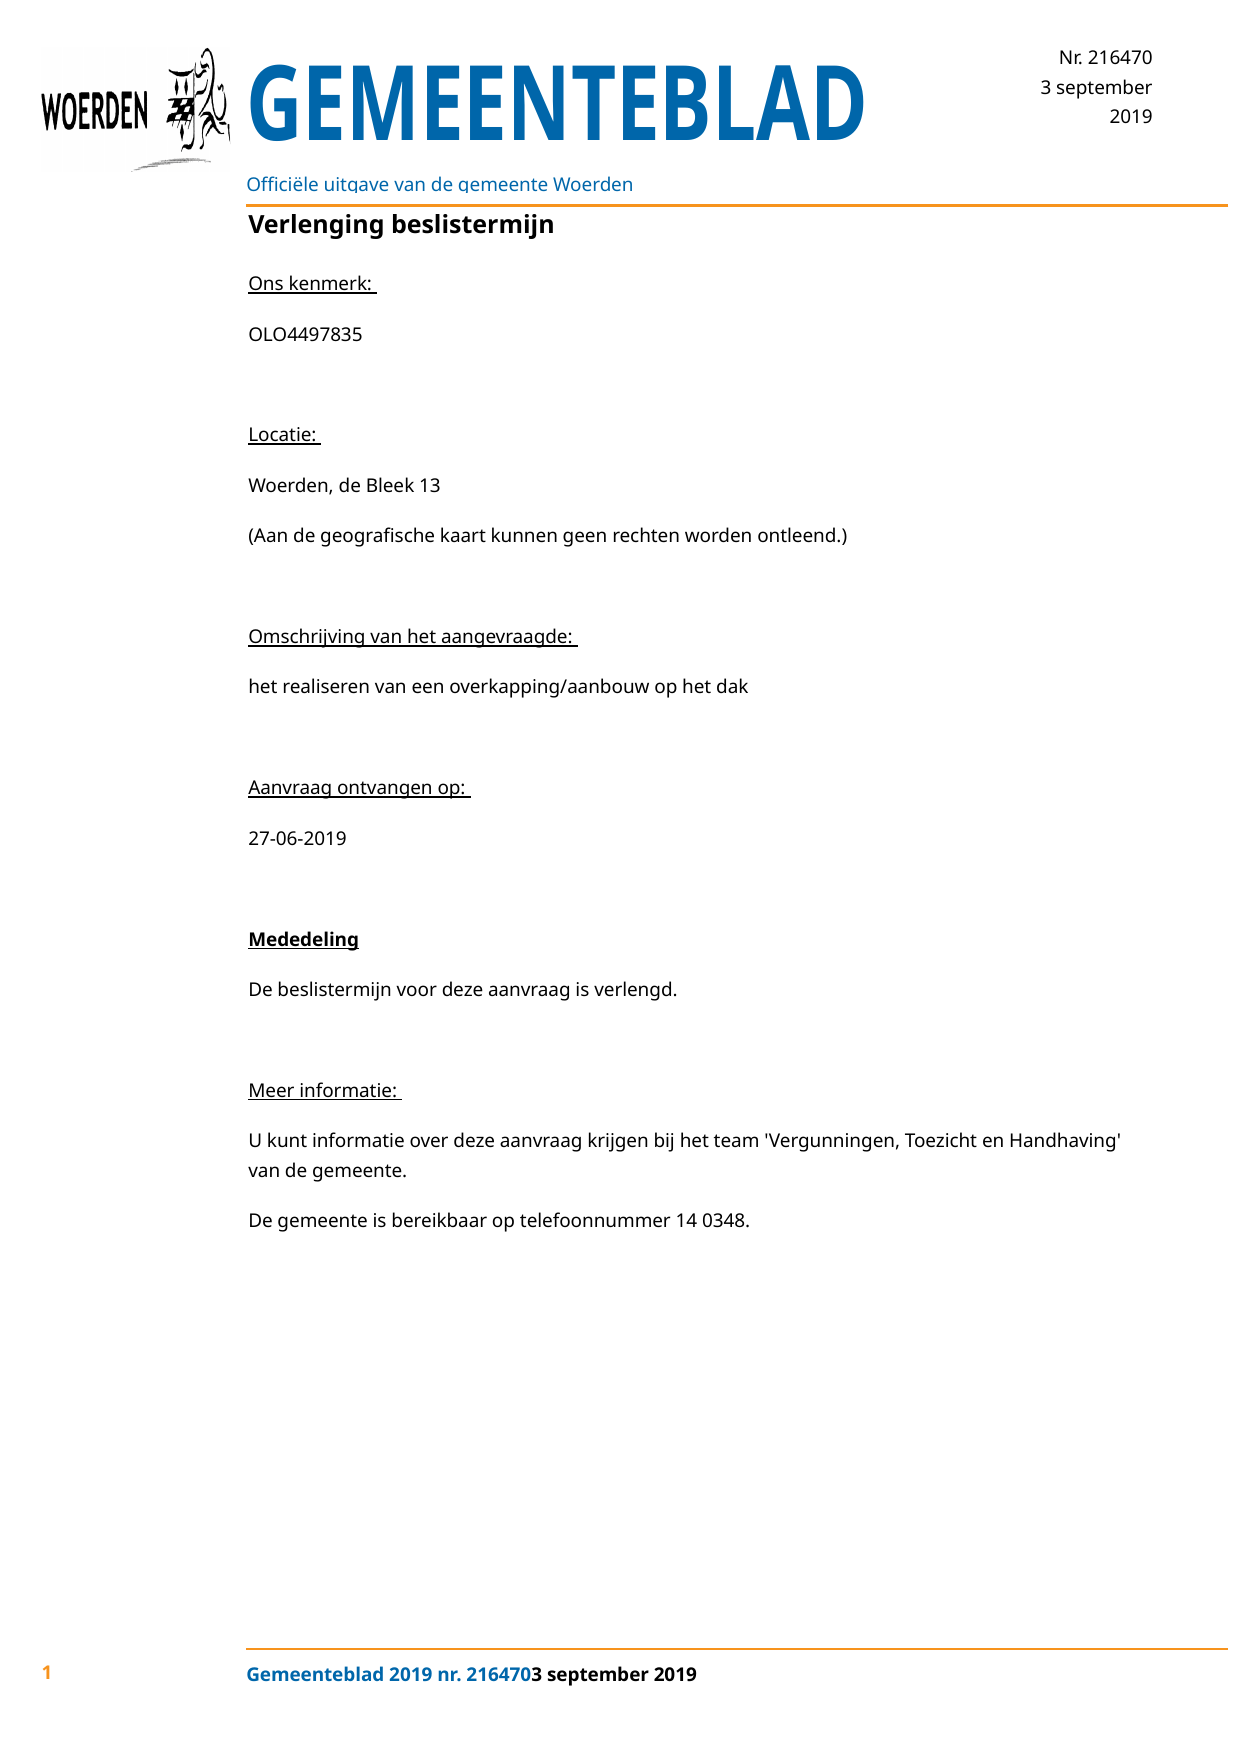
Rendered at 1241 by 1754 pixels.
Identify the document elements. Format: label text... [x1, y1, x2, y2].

text het realiseren van een overkapping/aanbouw op het dak [248, 674, 1152, 699]
text 27-06-2019 [248, 825, 1152, 851]
text De gemeente is bereikbaar op telefoonnummer 14 0348. [248, 1207, 1152, 1233]
text Mededeling [248, 926, 1152, 951]
text Meer informatie: [248, 1077, 1152, 1103]
text Ons kenmerk: [248, 270, 1152, 296]
text Aanvraag ontvangen op: [248, 774, 1152, 800]
text Locatie: [248, 422, 1152, 447]
text U kunt informatie over deze aanvraag krijgen bij het team 'Vergunningen, Toezicht en Handhaving' van de gemeente. [248, 1127, 1152, 1183]
text De beslistermijn voor deze aanvraag is verlengd. [248, 976, 1152, 1002]
picture [41, 47, 231, 172]
text OLO4497835 [248, 321, 1152, 346]
text Woerden, de Bleek 13 [248, 472, 1152, 498]
text (Aan de geografische kaart kunnen geen rechten worden ontleend.) [248, 522, 1152, 548]
text Omschrijving van het aangevraagde: [248, 623, 1152, 649]
text Verlenging beslistermijn [248, 207, 1152, 241]
